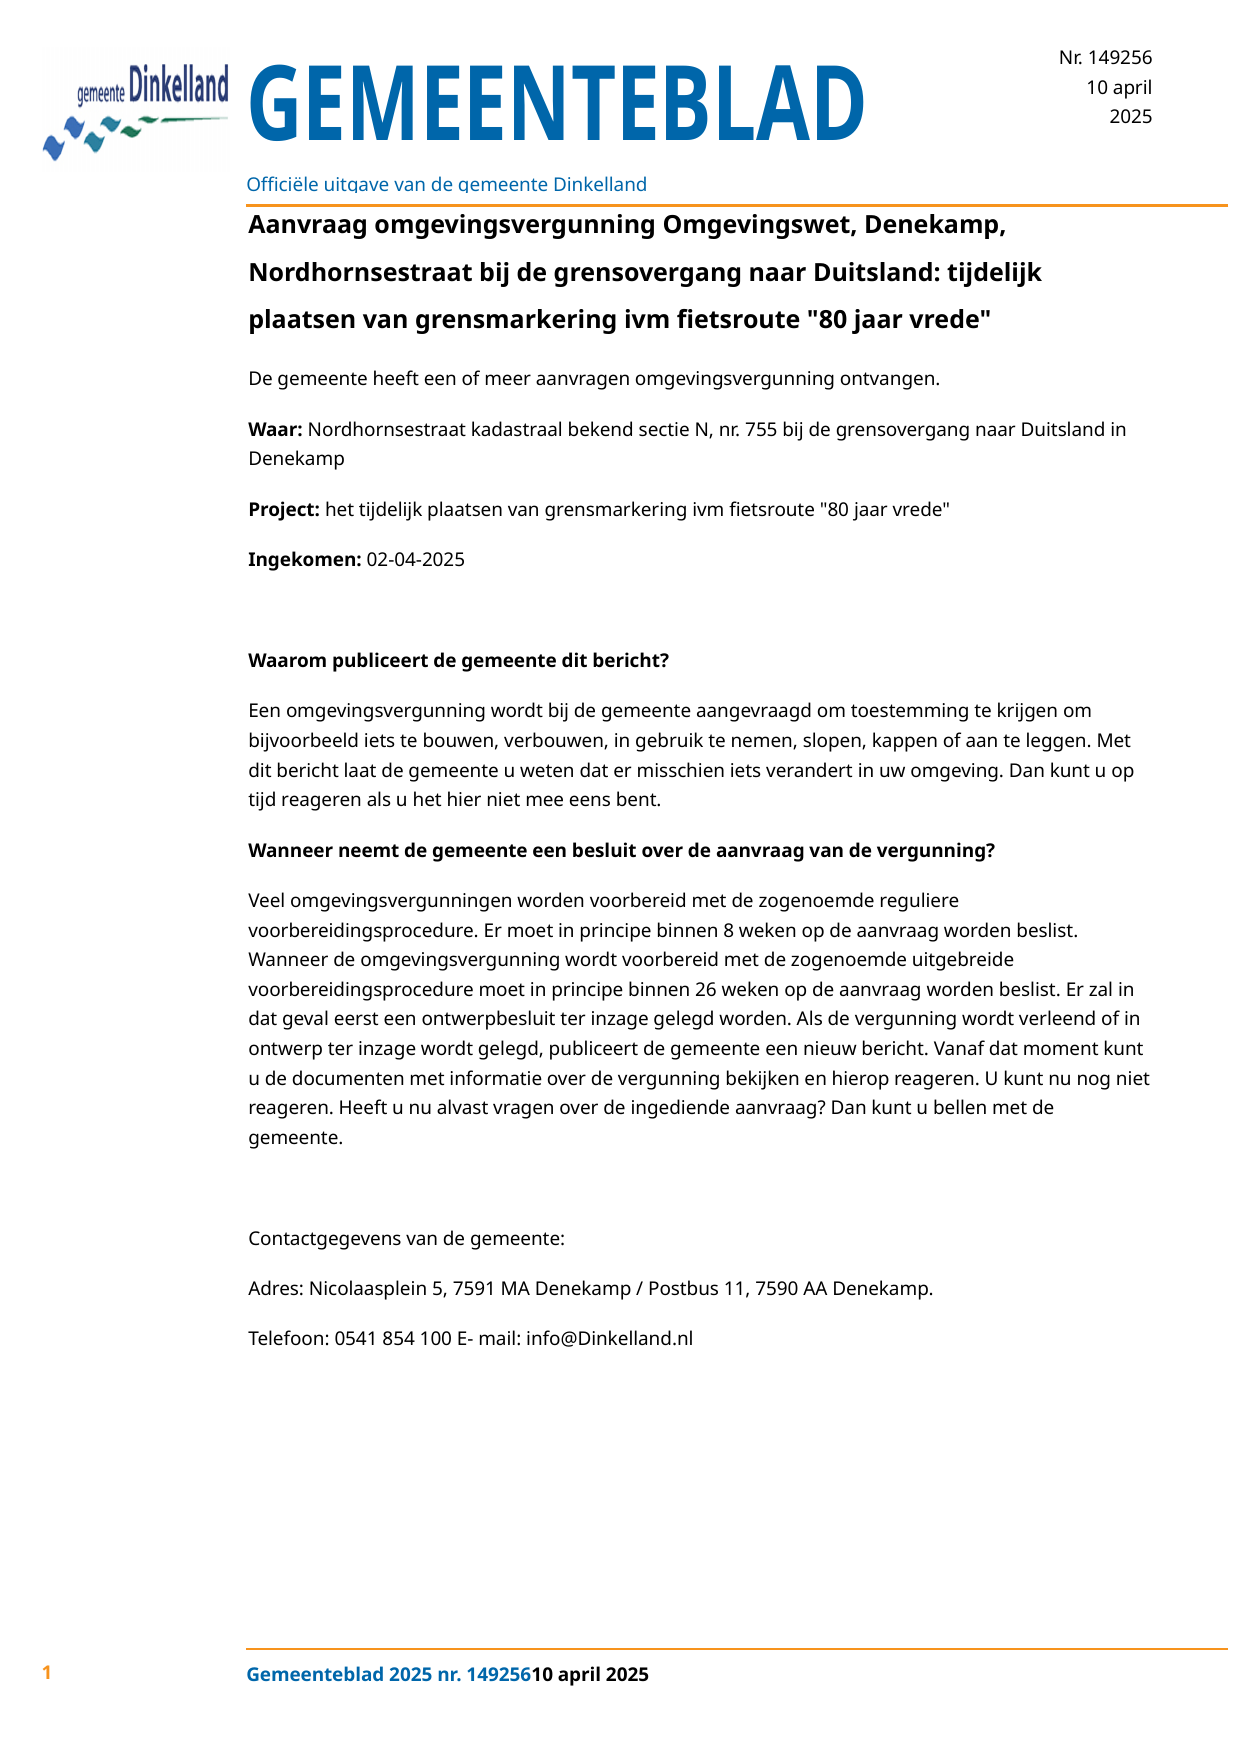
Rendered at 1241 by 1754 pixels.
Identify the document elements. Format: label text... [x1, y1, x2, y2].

picture [41, 47, 231, 172]
text Veel omgevingsvergunningen worden voorbereid met de zogenoemde reguliere voorbereidingsprocedure. Er moet in principe binnen 8 weken op de aanvraag worden beslist. Wanneer de omgevingsvergunning wordt voorbereid met de zogenoemde uitgebreide voorbereidingsprocedure moet in principe binnen 26 weken op de aanvraag worden beslist. Er zal in dat geval eerst een ontwerpbesluit ter inzage gelegd worden. Als de vergunning wordt verleend of in ontwerp ter inzage wordt gelegd, publiceert de gemeente een nieuw bericht. Vanaf dat moment kunt u de documenten met informatie over de vergunning bekijken en hierop reageren. U kunt nu nog niet reageren. Heeft u nu alvast vragen over de ingediende aanvraag? Dan kunt u bellen met de gemeente. [248, 887, 1152, 1149]
text Adres: Nicolaasplein 5, 7591 MA Denekamp / Postbus 11, 7590 AA Denekamp. [248, 1275, 1152, 1301]
text De gemeente heeft een of meer aanvragen omgevingsvergunning ontvangen. [248, 366, 1152, 391]
text Ingekomen: 02-04-2025 [248, 546, 1152, 572]
text Contactgegevens van de gemeente: [248, 1225, 1152, 1250]
text Een omgevingsvergunning wordt bij de gemeente aangevraagd om toestemming te krijgen om bijvoorbeeld iets te bouwen, verbouwen, in gebruik te nemen, slopen, kappen of aan te leggen. Met dit bericht laat de gemeente u weten dat er misschien iets verandert in uw omgeving. Dan kunt u op tijd reageren als u het hier niet mee eens bent. [248, 698, 1152, 812]
text Wanneer neemt de gemeente een besluit over de aanvraag van de vergunning? [248, 837, 1152, 862]
text Project: het tijdelijk plaatsen van grensmarkering ivm fietsroute "80 jaar vrede" [248, 496, 1152, 522]
text Waar: Nordhornsestraat kadastraal bekend sectie N, nr. 755 bij de grensovergang naar Duitsland in Denekamp [248, 416, 1152, 471]
text Telefoon: 0541 854 100 E- mail: info@Dinkelland.nl [248, 1326, 1152, 1351]
text Aanvraag omgevingsvergunning Omgevingswet, Denekamp, Nordhornsestraat bij de grensovergang naar Duitsland: tijdelijk plaatsen van grensmarkering ivm fietsroute "80 jaar vrede" [248, 207, 1152, 336]
text Waarom publiceert de gemeente dit bericht? [248, 647, 1152, 673]
